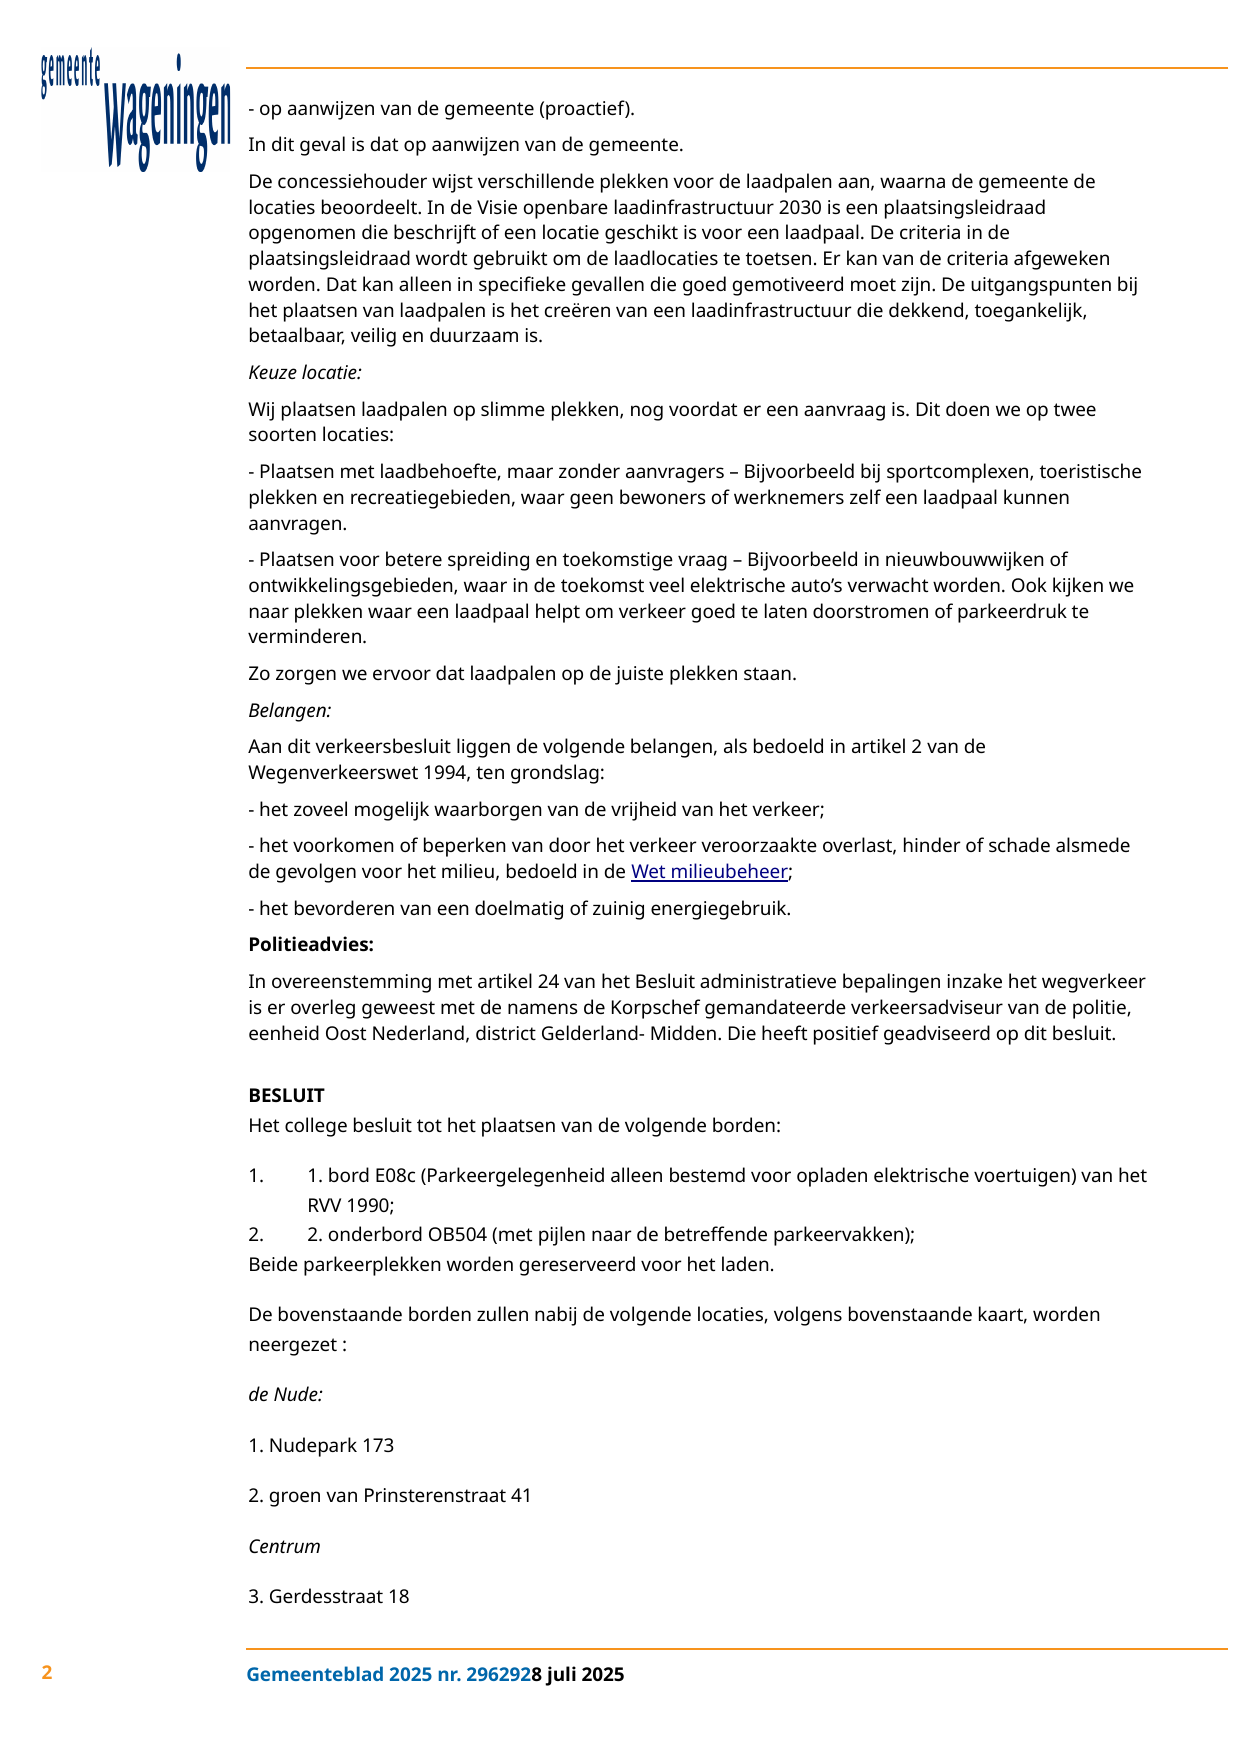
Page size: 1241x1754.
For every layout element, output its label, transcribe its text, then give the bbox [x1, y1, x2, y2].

text Zo zorgen we ervoor dat laadpalen op de juiste plekken staan. [248, 660, 1152, 686]
text De bovenstaande borden zullen nabij de volgende locaties, volgens bovenstaande kaart, worden neergezet : [248, 1302, 1152, 1357]
text - op aanwijzen van de gemeente (proactief). [248, 95, 1152, 121]
list 1. bord E08c (Parkeergelegenheid alleen bestemd voor opladen elektrische voertuigen) van het RVV 1990; [248, 1162, 1152, 1218]
text de Nude: [248, 1382, 1152, 1407]
text Beide parkeerplekken worden gereserveerd voor het laden. [248, 1251, 1152, 1277]
text BESLUIT [248, 1082, 1152, 1108]
text 3. Gerdesstraat 18 [248, 1583, 1152, 1609]
text Het college besluit tot het plaatsen van de volgende borden: [248, 1112, 1152, 1138]
text Belangen: [248, 697, 1152, 723]
list 2. onderbord OB504 (met pijlen naar de betreffende parkeervakken); [248, 1222, 1152, 1247]
text - Plaatsen met laadbehoefte, maar zonder aanvragers – Bijvoorbeeld bij sportcomplexen, toeristische plekken en recreatiegebieden, waar geen bewoners of werknemers zelf een laadpaal kunnen aanvragen. [248, 458, 1152, 535]
text 2. groen van Prinsterenstraat 41 [248, 1482, 1152, 1508]
text Keuze locatie: [248, 359, 1152, 385]
text - het voorkomen of beperken van door het verkeer veroorzaakte overlast, hinder of schade alsmede de gevolgen voor het milieu, bedoeld in de Wet milieubeheer; [248, 833, 1152, 884]
text Politieadvies: [248, 932, 1152, 957]
text Wij plaatsen laadpalen op slimme plekken, nog voordat er een aanvraag is. Dit doen we op twee soorten locaties: [248, 396, 1152, 447]
picture [41, 47, 231, 172]
text - het zoveel mogelijk waarborgen van de vrijheid van het verkeer; [248, 796, 1152, 822]
text Aan dit verkeersbesluit liggen de volgende belangen, als bedoeld in artikel 2 van de Wegenverkeerswet 1994, ten grondslag: [248, 733, 1152, 785]
text 1. Nudepark 173 [248, 1432, 1152, 1458]
text In overeenstemming met artikel 24 van het Besluit administratieve bepalingen inzake het wegverkeer is er overleg geweest met de namens de Korpschef gemandateerde verkeersadviseur van de politie, eenheid Oost Nederland, district Gelderland- Midden. Die heeft positief geadviseerd op dit besluit. [248, 968, 1152, 1046]
text Centrum [248, 1533, 1152, 1559]
text - Plaatsen voor betere spreiding en toekomstige vraag – Bijvoorbeeld in nieuwbouwwijken of ontwikkelingsgebieden, waar in de toekomst veel elektrische auto’s verwacht worden. Ook kijken we naar plekken waar een laadpaal helpt om verkeer goed te laten doorstromen of parkeerdruk te verminderen. [248, 546, 1152, 649]
text - het bevorderen van een doelmatig of zuinig energiegebruik. [248, 895, 1152, 921]
text De concessiehouder wijst verschillende plekken voor de laadpalen aan, waarna de gemeente de locaties beoordeelt. In de Visie openbare laadinfrastructuur 2030 is een plaatsingsleidraad opgenomen die beschrijft of een locatie geschikt is voor een laadpaal. De criteria in de plaatsingsleidraad wordt gebruikt om de laadlocaties te toetsen. Er kan van de criteria afgeweken worden. Dat kan alleen in specifieke gevallen die goed gemotiveerd moet zijn. De uitgangspunten bij het plaatsen van laadpalen is het creëren van een laadinfrastructuur die dekkend, toegankelijk, betaalbaar, veilig en duurzaam is. [248, 168, 1152, 348]
text In dit geval is dat op aanwijzen van de gemeente. [248, 131, 1152, 157]
